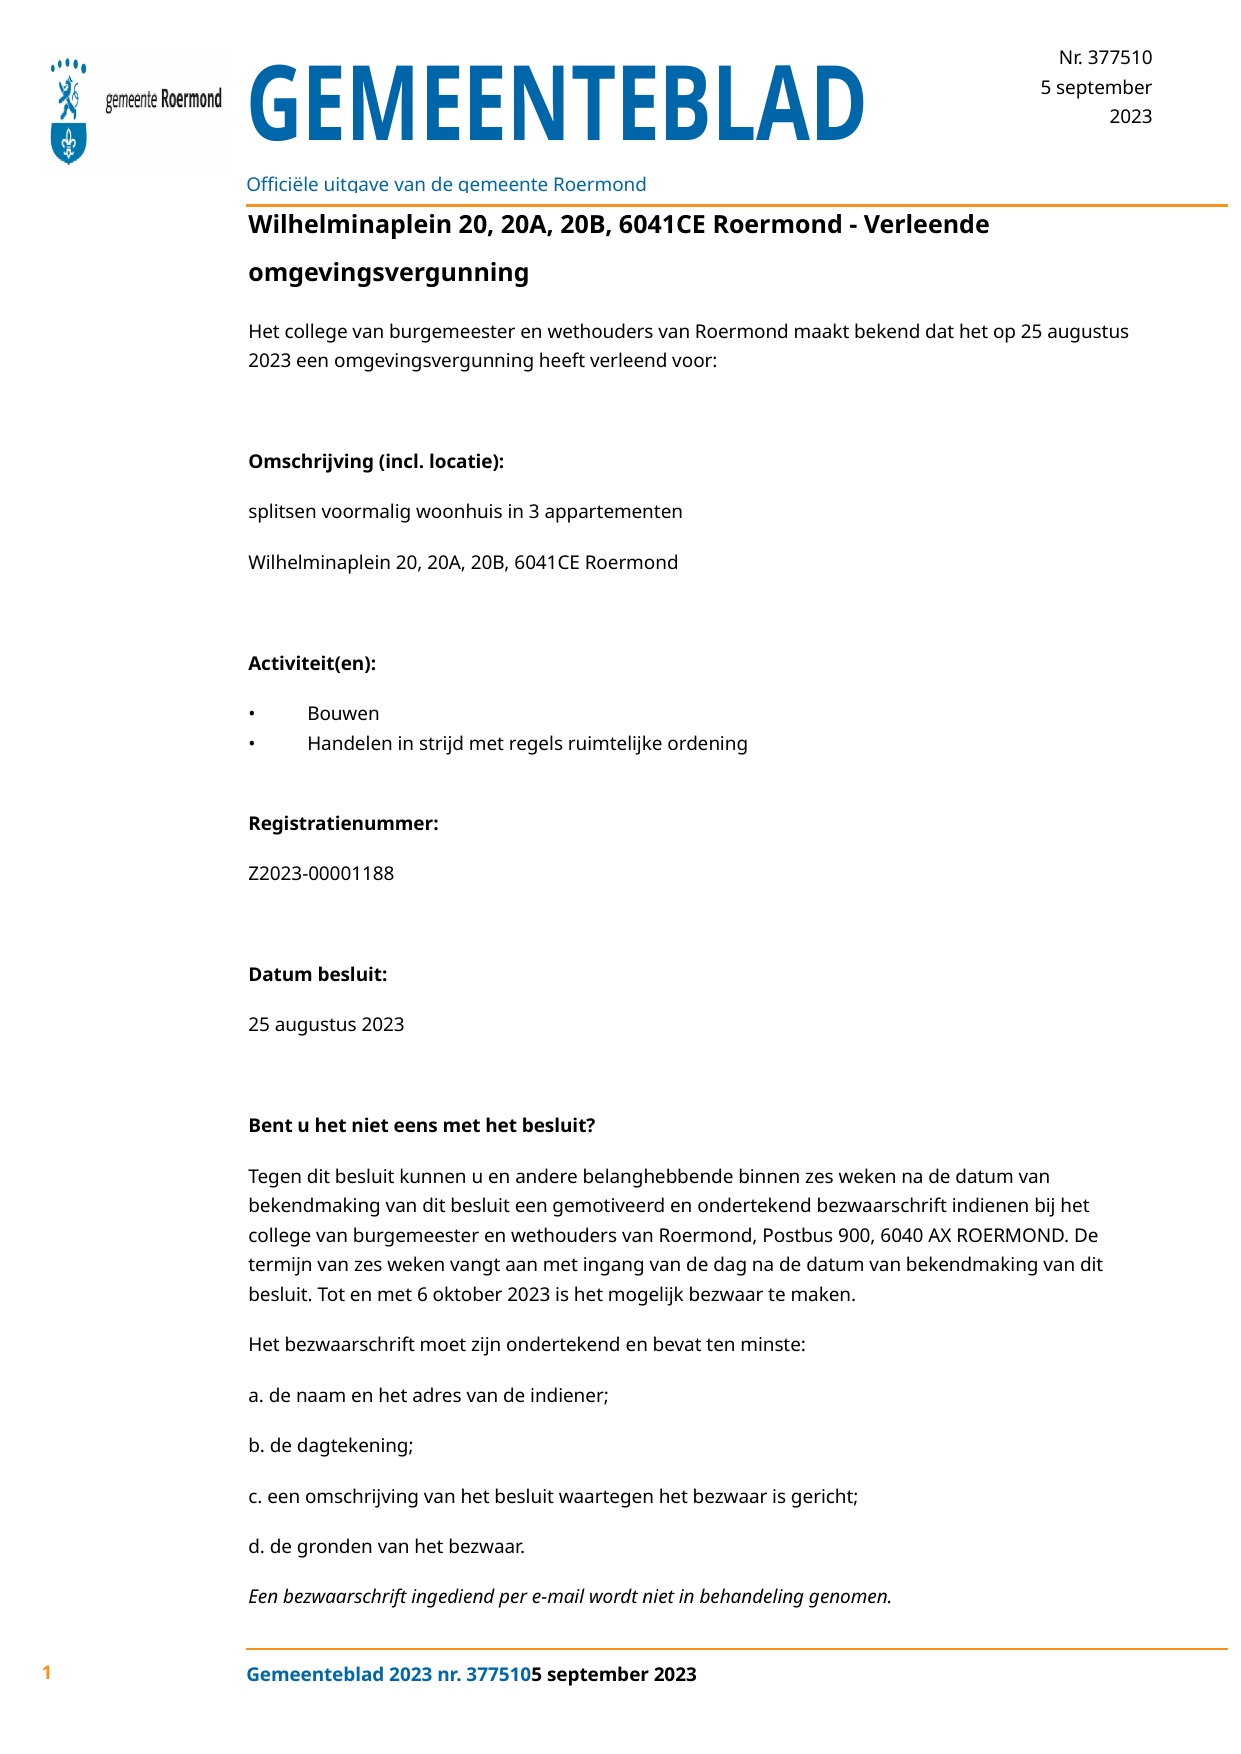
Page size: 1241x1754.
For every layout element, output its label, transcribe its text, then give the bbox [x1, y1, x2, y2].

list Bouwen [248, 700, 1152, 726]
text splitsen voormalig woonhuis in 3 appartementen [248, 499, 1152, 524]
text Datum besluit: [248, 961, 1152, 987]
text b. de dagtekening; [248, 1432, 1152, 1458]
text Activiteit(en): [248, 650, 1152, 676]
list Handelen in strijd met regels ruimtelijke ordening [248, 730, 1152, 756]
text Bent u het niet eens met het besluit? [248, 1112, 1152, 1138]
picture [41, 47, 231, 172]
text Tegen dit besluit kunnen u en andere belanghebbende binnen zes weken na de datum van bekendmaking van dit besluit een gemotiveerd en ondertekend bezwaarschrift indienen bij het college van burgemeester en wethouders van Roermond, Postbus 900, 6040 AX ROERMOND. De termijn van zes weken vangt aan met ingang van de dag na de datum van bekendmaking van dit besluit. Tot en met 6 oktober 2023 is het mogelijk bezwaar te maken. [248, 1163, 1152, 1307]
text Wilhelminaplein 20, 20A, 20B, 6041CE Roermond [248, 549, 1152, 575]
text a. de naam en het adres van de indiener; [248, 1382, 1152, 1408]
text Registratienummer: [248, 810, 1152, 836]
text Het bezwaarschrift moet zijn ondertekend en bevat ten minste: [248, 1332, 1152, 1357]
text Wilhelminaplein 20, 20A, 20B, 6041CE Roermond - Verleende omgevingsvergunning [248, 207, 1152, 288]
text Omschrijving (incl. locatie): [248, 448, 1152, 474]
text 25 augustus 2023 [248, 1012, 1152, 1037]
text d. de gronden van het bezwaar. [248, 1533, 1152, 1559]
text Een bezwaarschrift ingediend per e-mail wordt niet in behandeling genomen. [248, 1584, 1152, 1609]
text c. een omschrijving van het besluit waartegen het bezwaar is gericht; [248, 1483, 1152, 1509]
text Het college van burgemeester en wethouders van Roermond maakt bekend dat het op 25 augustus 2023 een omgevingsvergunning heeft verleend voor: [248, 318, 1152, 373]
text Z2023-00001188 [248, 860, 1152, 886]
